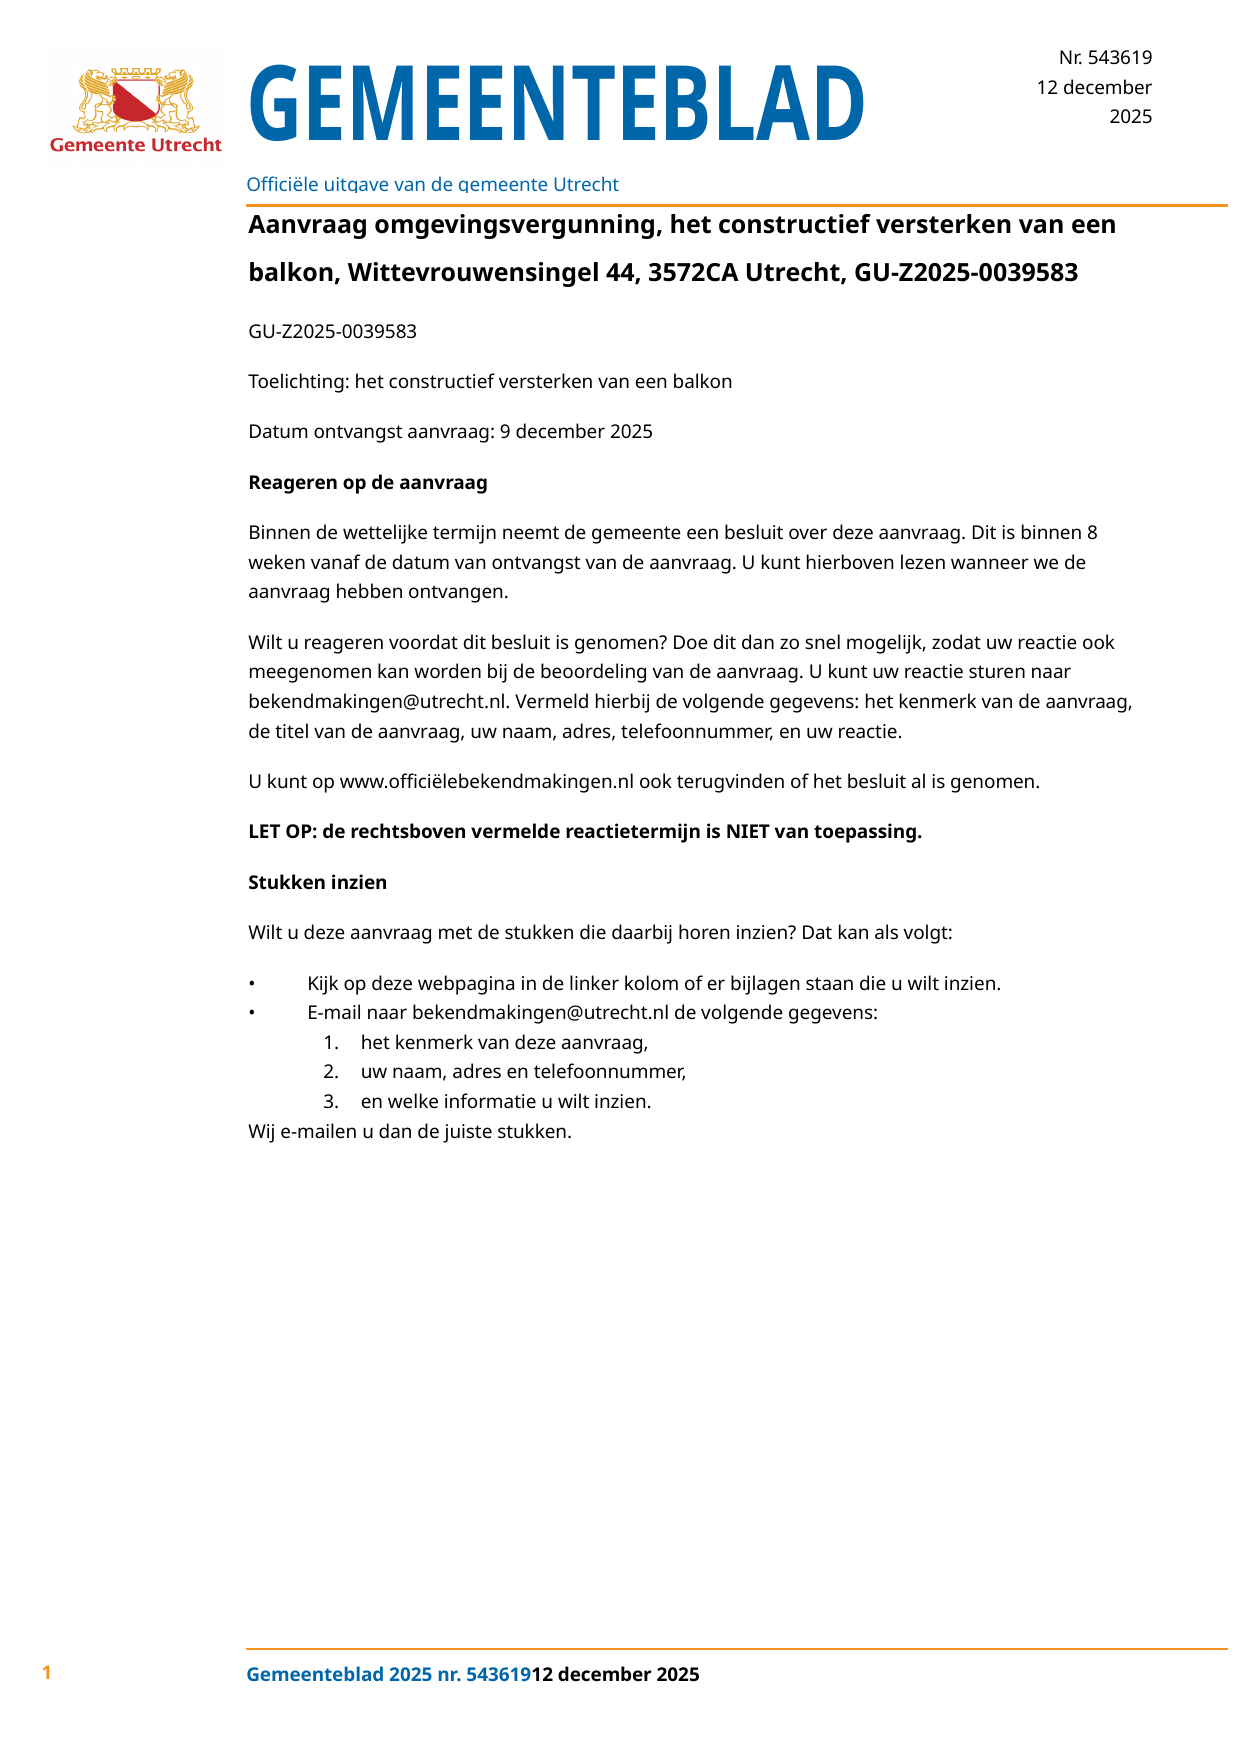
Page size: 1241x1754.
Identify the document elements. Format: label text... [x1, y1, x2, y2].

text GU-Z2025-0039583 [248, 318, 1152, 344]
text Wij e-mailen u dan de juiste stukken. [248, 1118, 1152, 1144]
list E-mail naar bekendmakingen@utrecht.nl de volgende gegevens: [248, 999, 1152, 1025]
list en welke informatie u wilt inzien. [323, 1088, 1152, 1114]
text Wilt u reageren voordat dit besluit is genomen? Doe dit dan zo snel mogelijk, zodat uw reactie ook meegenomen kan worden bij de beoordeling van de aanvraag. U kunt uw reactie sturen naar bekendmakingen@utrecht.nl. Vermeld hierbij de volgende gegevens: het kenmerk van de aanvraag, de titel van de aanvraag, uw naam, adres, telefoonnummer, en uw reactie. [248, 629, 1152, 744]
list het kenmerk van deze aanvraag, [323, 1029, 1152, 1055]
text Datum ontvangst aanvraag: 9 december 2025 [248, 419, 1152, 444]
text Wilt u deze aanvraag met de stukken die daarbij horen inzien? Dat kan als volgt: [248, 919, 1152, 945]
text Aanvraag omgevingsvergunning, het constructief versterken van een balkon, Wittevrouwensingel 44, 3572CA Utrecht, GU-Z2025-0039583 [248, 207, 1152, 288]
text Toelichting: het constructief versterken van een balkon [248, 368, 1152, 394]
text Reageren op de aanvraag [248, 469, 1152, 495]
text LET OP: de rechtsboven vermelde reactietermijn is NIET van toepassing. [248, 819, 1152, 844]
picture [41, 47, 231, 172]
list Kijk op deze webpagina in de linker kolom of er bijlagen staan die u wilt inzien. [248, 970, 1152, 996]
text Binnen de wettelijke termijn neemt de gemeente een besluit over deze aanvraag. Dit is binnen 8 weken vanaf de datum van ontvangst van de aanvraag. U kunt hierboven lezen wanneer we de aanvraag hebben ontvangen. [248, 519, 1152, 604]
list uw naam, adres en telefoonnummer, [323, 1059, 1152, 1084]
text U kunt op www.officiëlebekendmakingen.nl ook terugvinden of het besluit al is genomen. [248, 768, 1152, 794]
text Stukken inzien [248, 869, 1152, 895]
